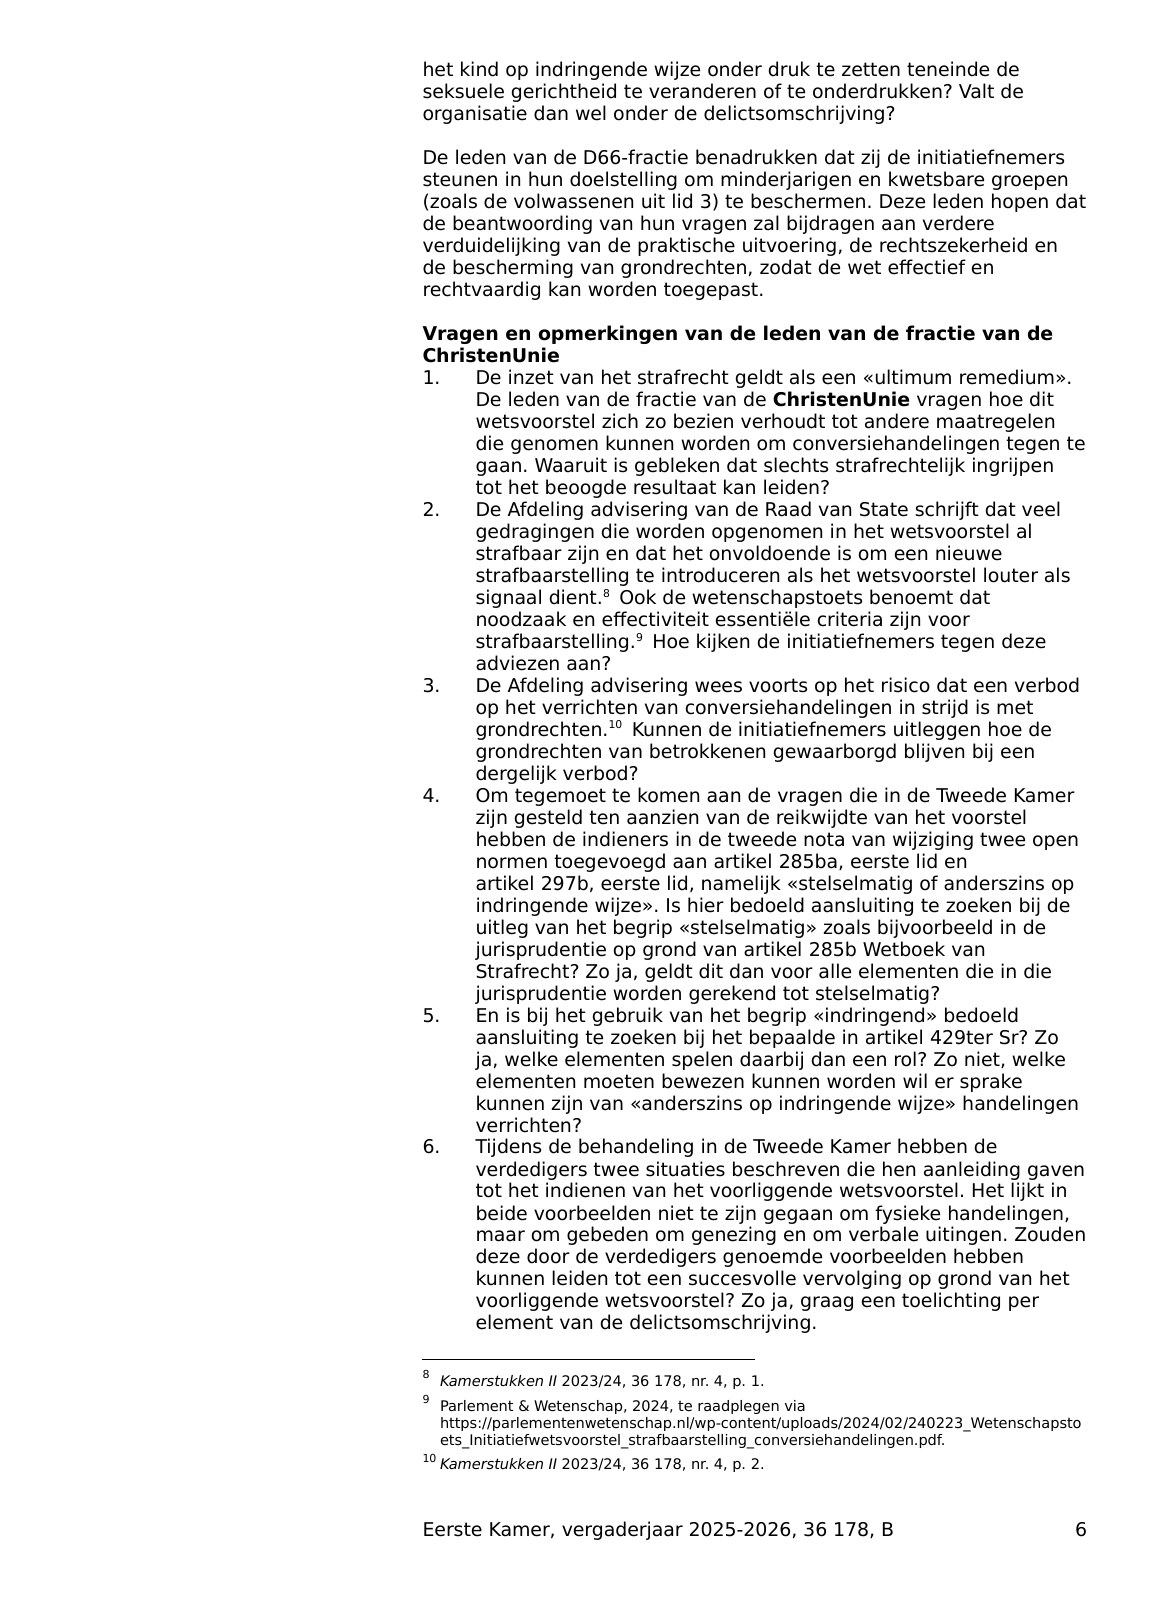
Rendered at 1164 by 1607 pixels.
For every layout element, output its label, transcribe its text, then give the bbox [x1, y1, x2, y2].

text 5. En is bij het gebruik van het begrip «indringend» bedoeld aansluiting te zoeken bij het bepaalde in artikel 429ter Sr? Zo ja, welke elementen spelen daarbij dan een rol? Zo niet, welke elementen moeten bewezen kunnen worden wil er sprake kunnen zijn van «anderszins op indringende wijze» handelingen verrichten? [422, 1004, 1087, 1136]
text 3. De Afdeling advisering wees voorts op het risico dat een verbod op het verrichten van conversiehandelingen in strijd is met grondrechten. Kunnen de initiatiefnemers uitleggen hoe de grondrechten van betrokkenen gewaarborgd blijven bij een dergelijk verbod? [422, 675, 1087, 785]
text Kamerstukken II 2023/24, 36 178, nr. 4, p. 1. [422, 1368, 1087, 1391]
text Parlement & Wetenschap, 2024, te raadplegen via https://parlementenwetenschap.nl/wp-content/uploads/2024/02/240223_Wetenschapstoets_Initiatiefwetsvoorstel_strafbaarstelling_conversiehandelingen.pdf. [422, 1393, 1087, 1449]
text 4. Om tegemoet te komen aan de vragen die in de Tweede Kamer zijn gesteld ten aanzien van de reikwijdte van het voorstel hebben de indieners in de tweede nota van wijziging twee open normen toegevoegd aan artikel 285ba, eerste lid en artikel 297b, eerste lid, namelijk «stelselmatig of anderszins op indringende wijze». Is hier bedoeld aansluiting te zoeken bij de uitleg van het begrip «stelselmatig» zoals bijvoorbeeld in de jurisprudentie op grond van artikel 285b Wetboek van Strafrecht? Zo ja, geldt dit dan voor alle elementen die in die jurisprudentie worden gerekend tot stelselmatig? [422, 785, 1087, 1004]
text het kind op indringende wijze onder druk te zetten teneinde de seksuele gerichtheid te veranderen of te onderdrukken? Valt de organisatie dan wel onder de delictsomschrijving? [422, 59, 1087, 125]
text 2. De Afdeling advisering van de Raad van State schrijft dat veel gedragingen die worden opgenomen in het wetsvoorstel al strafbaar zijn en dat het onvoldoende is om een nieuwe strafbaarstelling te introduceren als het wetsvoorstel louter als signaal dient. Ook de wetenschapstoets benoemt dat noodzaak en effectiviteit essentiële criteria zijn voor strafbaarstelling. Hoe kijken de initiatiefnemers tegen deze adviezen aan? [422, 499, 1087, 675]
text Kamerstukken II 2023/24, 36 178, nr. 4, p. 2. [422, 1452, 1087, 1474]
subtitle Vragen en opmerkingen van de leden van de fractie van de ChristenUnie [422, 323, 1087, 367]
text 6. Tijdens de behandeling in de Tweede Kamer hebben de verdedigers twee situaties beschreven die hen aanleiding gaven tot het indienen van het voorliggende wetsvoorstel. Het lijkt in beide voorbeelden niet te zijn gegaan om fysieke handelingen, maar om gebeden om genezing en om verbale uitingen. Zouden deze door de verdedigers genoemde voorbeelden hebben kunnen leiden tot een succesvolle vervolging op grond van het voorliggende wetsvoorstel? Zo ja, graag een toelichting per element van de delictsomschrijving. [422, 1136, 1087, 1334]
text 1. De inzet van het strafrecht geldt als een «ultimum remedium». De leden van de fractie van de ChristenUnie vragen hoe dit wetsvoorstel zich zo bezien verhoudt tot andere maatregelen die genomen kunnen worden om conversiehandelingen tegen te gaan. Waaruit is gebleken dat slechts strafrechtelijk ingrijpen tot het beoogde resultaat kan leiden? [422, 367, 1087, 499]
text De leden van de D66-fractie benadrukken dat zij de initiatiefnemers steunen in hun doelstelling om minderjarigen en kwetsbare groepen (zoals de volwassenen uit lid 3) te beschermen. Deze leden hopen dat de beantwoording van hun vragen zal bijdragen aan verdere verduidelijking van de praktische uitvoering, de rechtszekerheid en de bescherming van grondrechten, zodat de wet effectief en rechtvaardig kan worden toegepast. [422, 147, 1087, 301]
